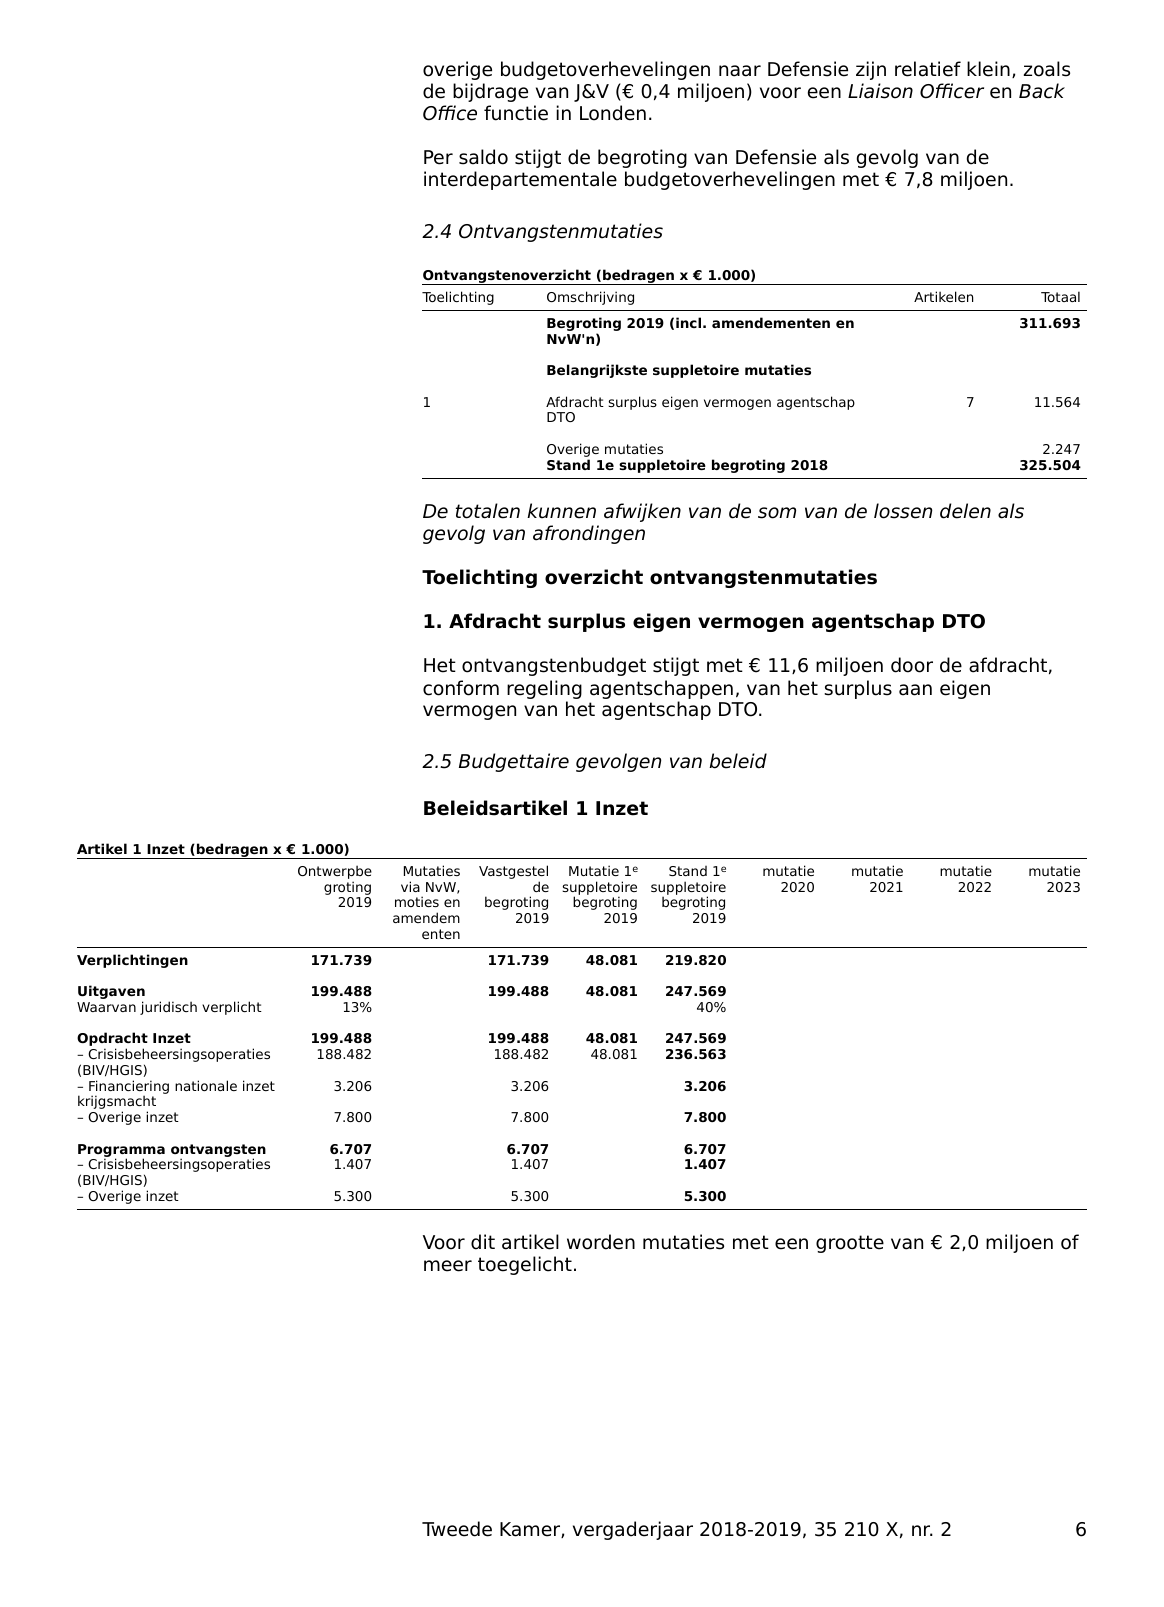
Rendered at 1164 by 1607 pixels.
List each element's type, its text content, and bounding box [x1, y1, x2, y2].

table_cell Toelichting [422, 285, 540, 310]
table_cell [732, 984, 821, 1000]
table_header Ontvangstenoverzicht (bedragen x € 1.000) [422, 268, 1087, 284]
table_cell Overige mutaties [540, 442, 874, 457]
table_cell [422, 311, 540, 347]
table_cell 1 [422, 394, 540, 426]
table_cell 48.081 [555, 948, 644, 968]
table_cell [909, 1157, 998, 1189]
table_cell 188.482 [466, 1047, 555, 1078]
table_cell [821, 1141, 909, 1157]
table_cell [821, 1047, 909, 1078]
table_cell Belangrijkste suppletoire mutaties [540, 363, 874, 379]
table_cell [77, 969, 289, 984]
table_cell [874, 363, 980, 379]
table_cell mutatie 2022 [909, 859, 998, 947]
table_cell 247.569 [644, 984, 732, 1000]
table_cell [998, 1031, 1087, 1047]
table_cell [466, 1126, 555, 1141]
table_cell Ontwerpbegroting 2019 [289, 859, 378, 947]
table_cell Totaal [980, 285, 1087, 310]
table_cell [998, 1016, 1087, 1031]
table_cell [732, 1031, 821, 1047]
table_cell [378, 1189, 466, 1209]
table_cell [289, 1126, 378, 1141]
table_cell [821, 1016, 909, 1031]
table_cell mutatie 2023 [998, 859, 1087, 947]
table_cell [644, 969, 732, 984]
table_cell [998, 1189, 1087, 1209]
table_cell 199.488 [466, 1031, 555, 1047]
table_cell [555, 1157, 644, 1189]
table_cell [466, 1000, 555, 1016]
table_cell [998, 969, 1087, 984]
table_cell [821, 1110, 909, 1126]
table_cell 325.504 [980, 457, 1087, 478]
table_cell Omschrijving [540, 285, 874, 310]
table_cell [378, 969, 466, 984]
table_cell 247.569 [644, 1031, 732, 1047]
table_cell [289, 1016, 378, 1031]
subtitle 2.4 Ontvangstenmutaties [422, 221, 1087, 243]
table_cell 1.407 [466, 1157, 555, 1189]
table_cell – Overige inzet [77, 1189, 289, 1209]
table_cell [874, 311, 980, 347]
table_cell [821, 984, 909, 1000]
table_cell [644, 1016, 732, 1031]
table_cell [732, 1141, 821, 1157]
table_cell [980, 379, 1087, 394]
table_cell 6.707 [466, 1141, 555, 1157]
table_cell [909, 1126, 998, 1141]
table_cell [732, 1016, 821, 1031]
table_cell [466, 969, 555, 984]
table_cell mutatie 2021 [821, 859, 909, 947]
table_cell [378, 1141, 466, 1157]
table_cell Mutatie 1e suppletoire begroting 2019 [555, 859, 644, 947]
table_cell Stand 1e suppletoire begroting 2018 [540, 457, 874, 478]
table_cell Stand 1e suppletoire begroting 2019 [644, 859, 732, 947]
table_cell [998, 1157, 1087, 1189]
table_cell [998, 1110, 1087, 1126]
table_cell [909, 1189, 998, 1209]
table_cell [909, 984, 998, 1000]
table_cell [732, 1047, 821, 1078]
table_cell Verplichtingen [77, 948, 289, 968]
table_cell [874, 442, 980, 457]
table_cell [422, 363, 540, 379]
table_cell [874, 426, 980, 442]
table_cell [555, 969, 644, 984]
table_cell [821, 1189, 909, 1209]
table_cell [540, 379, 874, 394]
table_cell [77, 859, 289, 947]
table_cell [422, 426, 540, 442]
table_cell 311.693 [980, 311, 1087, 347]
table_cell 3.206 [289, 1079, 378, 1110]
text Per saldo stijgt de begroting van Defensie als gevolg van de interdepartementale budgetoverhevelingen met € 7,8 miljoen. [422, 147, 1087, 191]
table_cell [998, 1047, 1087, 1078]
table_cell 48.081 [555, 1047, 644, 1078]
table_cell [555, 1126, 644, 1141]
table_header Artikel 1 Inzet (bedragen x € 1.000) [77, 842, 1087, 858]
table_cell 7.800 [644, 1110, 732, 1126]
table_cell [909, 969, 998, 984]
subtitle 1. Afdracht surplus eigen vermogen agentschap DTO [422, 611, 1087, 633]
table_cell Vastgestelde begroting 2019 [466, 859, 555, 947]
table_cell Begroting 2019 (incl. amendementen en NvW'n) [540, 311, 874, 347]
table_cell 13% [289, 1000, 378, 1016]
table_cell Programma ontvangsten [77, 1141, 289, 1157]
table_cell [378, 1126, 466, 1141]
text overige budgetoverhevelingen naar Defensie zijn relatief klein, zoals de bijdrage van J&V (€ 0,4 miljoen) voor een Liaison Officer en Back Office functie in Londen. [422, 59, 1087, 125]
table_cell 171.739 [289, 948, 378, 968]
table_cell – Crisisbeheersingsoperaties (BIV/HGIS) [77, 1157, 289, 1189]
table_cell 6.707 [289, 1141, 378, 1157]
table_cell [289, 969, 378, 984]
table_cell 2.247 [980, 442, 1087, 457]
table_cell 11.564 [980, 394, 1087, 426]
table_cell [540, 347, 874, 363]
table_cell Waarvan juridisch verplicht [77, 1000, 289, 1016]
table_cell 48.081 [555, 1031, 644, 1047]
table_cell 171.739 [466, 948, 555, 968]
table_cell Mutaties via NvW, moties en amendementen [378, 859, 466, 947]
table_cell – Financiering nationale inzet krijgsmacht [77, 1079, 289, 1110]
table_cell [466, 1016, 555, 1031]
table_cell [821, 1126, 909, 1141]
table_cell [732, 1126, 821, 1141]
table_cell [77, 1016, 289, 1031]
text Het ontvangstenbudget stijgt met € 11,6 miljoen door de afdracht, conform regeling agentschappen, van het surplus aan eigen vermogen van het agentschap DTO. [422, 655, 1087, 721]
table_cell Artikelen [874, 285, 980, 310]
table_cell [77, 1126, 289, 1141]
table_cell 3.206 [644, 1079, 732, 1110]
table_cell [909, 1110, 998, 1126]
table_cell [378, 984, 466, 1000]
table_cell 199.488 [289, 1031, 378, 1047]
table_cell – Crisisbeheersingsoperaties (BIV/HGIS) [77, 1047, 289, 1078]
table_cell [378, 948, 466, 968]
table_cell 5.300 [644, 1189, 732, 1209]
table_cell 3.206 [466, 1079, 555, 1110]
table_cell [998, 1141, 1087, 1157]
table_cell [821, 1157, 909, 1189]
subtitle De totalen kunnen afwijken van de som van de lossen delen als gevolg van afrondingen [422, 501, 1087, 545]
table_cell Opdracht Inzet [77, 1031, 289, 1047]
table_cell 6.707 [644, 1141, 732, 1157]
table_cell [909, 948, 998, 968]
subtitle 2.5 Budgettaire gevolgen van beleid [422, 751, 1087, 773]
table_cell 1.407 [289, 1157, 378, 1189]
table_cell 188.482 [289, 1047, 378, 1078]
table_cell 40% [644, 1000, 732, 1016]
table_cell [821, 1031, 909, 1047]
table_cell [874, 457, 980, 478]
table_cell [378, 1079, 466, 1110]
table_cell [909, 1079, 998, 1110]
table_cell 236.563 [644, 1047, 732, 1078]
table_cell [998, 1126, 1087, 1141]
subtitle Toelichting overzicht ontvangstenmutaties [422, 567, 1087, 589]
table_cell [422, 379, 540, 394]
table_cell 5.300 [466, 1189, 555, 1209]
table_cell 5.300 [289, 1189, 378, 1209]
table_cell [732, 969, 821, 984]
text Voor dit artikel worden mutaties met een grootte van € 2,0 miljoen of meer toegelicht. [422, 1232, 1087, 1276]
table_cell [821, 948, 909, 968]
table_cell [909, 1031, 998, 1047]
table_cell [732, 948, 821, 968]
table_cell [378, 1031, 466, 1047]
table_cell [555, 1141, 644, 1157]
table_cell 48.081 [555, 984, 644, 1000]
table_cell [378, 1000, 466, 1016]
table_cell 199.488 [289, 984, 378, 1000]
table_cell [422, 442, 540, 457]
table_cell [874, 379, 980, 394]
table_cell [980, 347, 1087, 363]
table_cell [555, 1110, 644, 1126]
table_cell [821, 1000, 909, 1016]
table_cell 7.800 [289, 1110, 378, 1126]
table_cell [555, 1016, 644, 1031]
table_cell 7.800 [466, 1110, 555, 1126]
subtitle Beleidsartikel 1 Inzet [422, 798, 1087, 820]
table_cell [909, 1047, 998, 1078]
table_cell 7 [874, 394, 980, 426]
table_cell 219.820 [644, 948, 732, 968]
table_cell – Overige inzet [77, 1110, 289, 1126]
table_cell [732, 1000, 821, 1016]
table_cell [555, 1000, 644, 1016]
table_cell [980, 363, 1087, 379]
table_cell [821, 1079, 909, 1110]
table_cell [909, 1000, 998, 1016]
table_cell [422, 457, 540, 478]
table_cell [555, 1079, 644, 1110]
table_cell mutatie 2020 [732, 859, 821, 947]
table_cell [998, 1079, 1087, 1110]
table_cell 199.488 [466, 984, 555, 1000]
table_cell [909, 1016, 998, 1031]
table_cell [555, 1189, 644, 1209]
table_cell [378, 1047, 466, 1078]
table_cell [998, 984, 1087, 1000]
table_cell [540, 426, 874, 442]
table_cell 1.407 [644, 1157, 732, 1189]
table_cell [732, 1157, 821, 1189]
table_cell [732, 1110, 821, 1126]
table_cell [378, 1016, 466, 1031]
table_cell [378, 1157, 466, 1189]
table_cell [422, 347, 540, 363]
table_cell Uitgaven [77, 984, 289, 1000]
table_cell [998, 1000, 1087, 1016]
table_cell [378, 1110, 466, 1126]
table_cell [732, 1079, 821, 1110]
table_cell [644, 1126, 732, 1141]
table_cell [980, 426, 1087, 442]
table_cell [821, 969, 909, 984]
table_cell Afdracht surplus eigen vermogen agentschap DTO [540, 394, 874, 426]
table_cell [732, 1189, 821, 1209]
table_cell [998, 948, 1087, 968]
table_cell [909, 1141, 998, 1157]
table_cell [874, 347, 980, 363]
